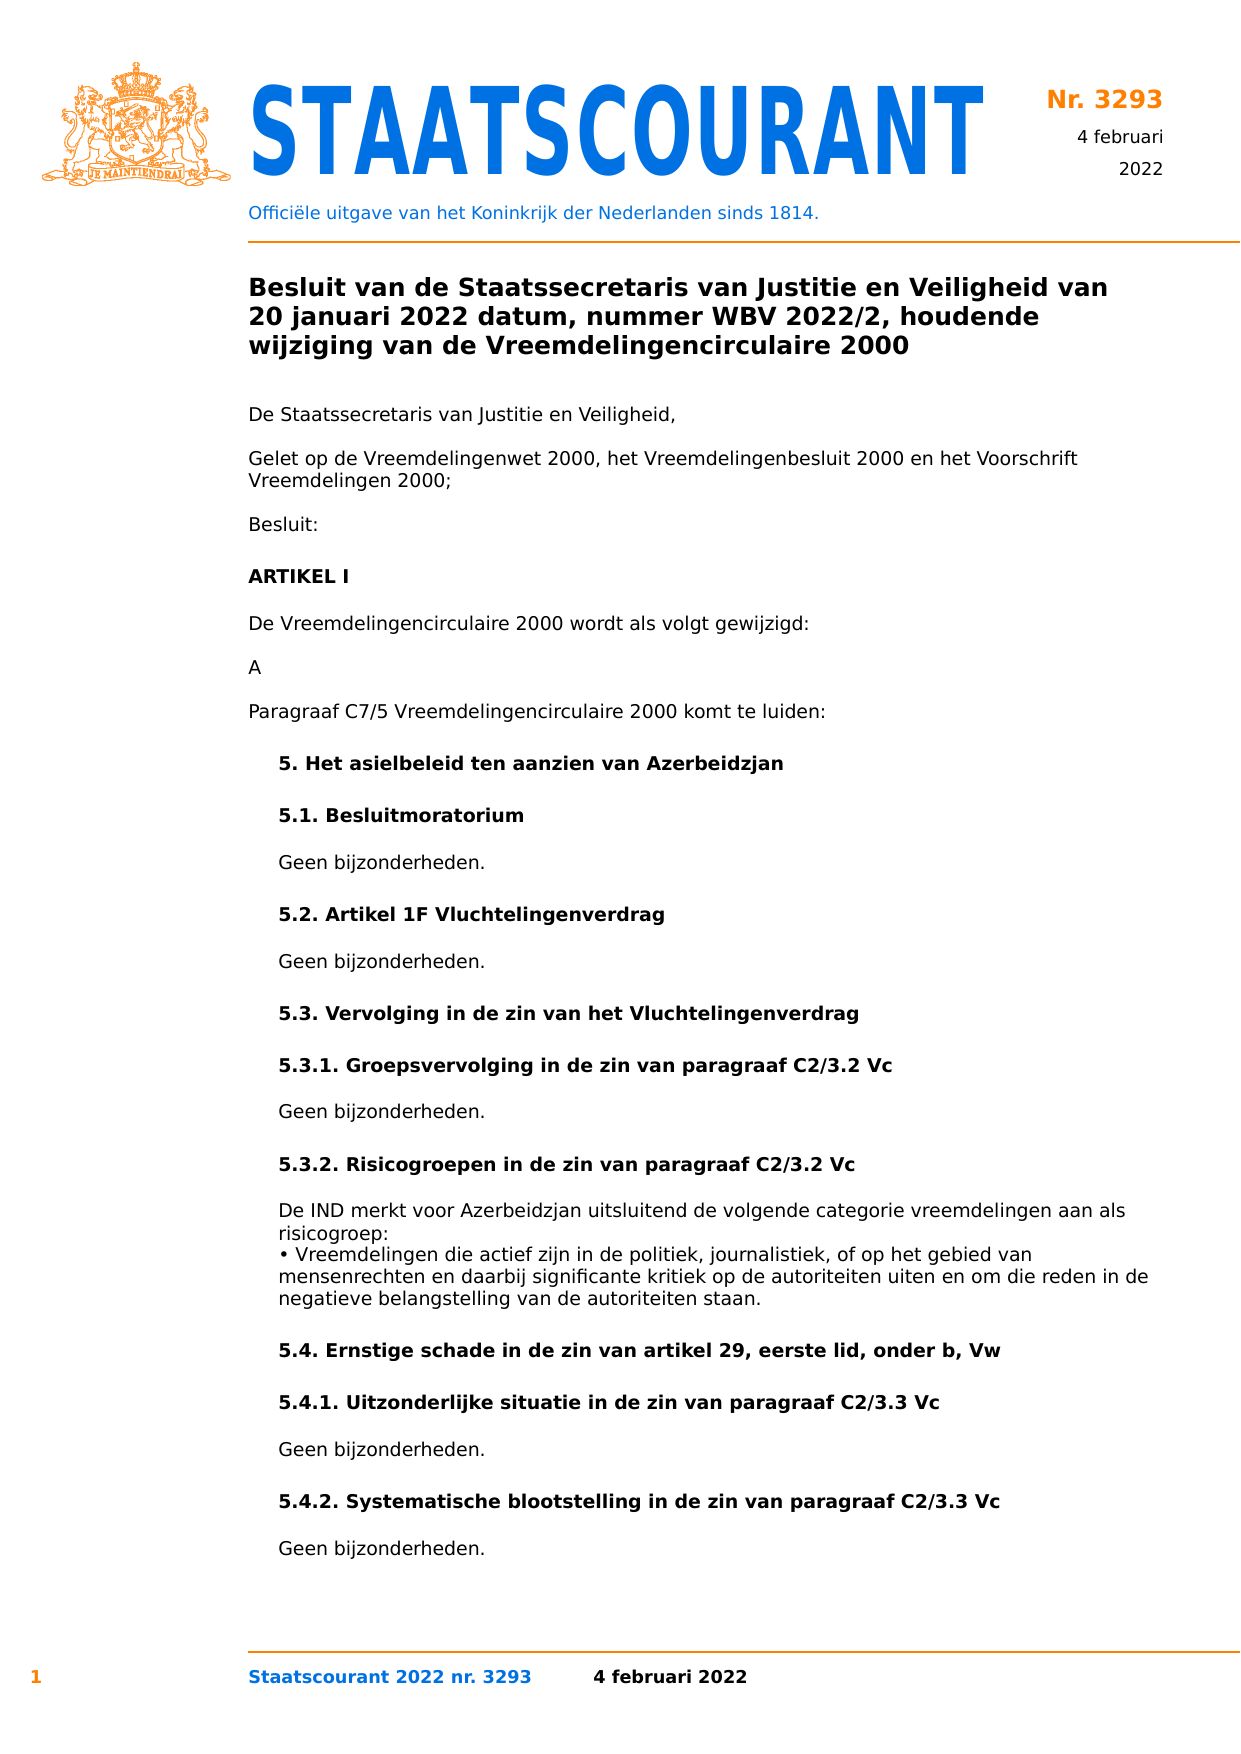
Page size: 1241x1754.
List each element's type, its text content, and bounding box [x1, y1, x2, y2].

text De Vreemdelingencirculaire 2000 wordt als volgt gewijzigd: [248, 613, 1163, 635]
text Geen bijzonderheden. [278, 1538, 1163, 1560]
subtitle 5. Het asielbeleid ten aanzien van Azerbeidzjan [278, 753, 1163, 774]
subtitle 5.4. Ernstige schade in de zin van artikel 29, eerste lid, onder b, Vw [278, 1340, 1163, 1362]
text Geen bijzonderheden. [278, 951, 1163, 972]
subtitle 5.2. Artikel 1F Vluchtelingenverdrag [278, 903, 1163, 926]
text Geen bijzonderheden. [278, 852, 1163, 873]
text Paragraaf C7/5 Vreemdelingencirculaire 2000 komt te luiden: [248, 701, 1163, 723]
table_cell Officiële uitgave van het Koninkrijk der Nederlanden sinds 1814. [248, 203, 1240, 241]
subtitle 5.1. Besluitmoratorium [278, 804, 1163, 827]
table_cell 4 februari [998, 121, 1240, 153]
text De Staatssecretaris van Justitie en Veiligheid, [248, 404, 1163, 426]
text Besluit: [248, 514, 1163, 536]
subtitle 5.3.2. Risicogroepen in de zin van paragraaf C2/3.2 Vc [278, 1153, 1163, 1175]
subtitle 5.3. Vervolging in de zin van het Vluchtelingenverdrag [278, 1002, 1163, 1024]
text De IND merkt voor Azerbeidzjan uitsluitend de volgende categorie vreemdelingen aan als risicogroep: [278, 1200, 1163, 1244]
table_header Nr. 3293 [998, 62, 1240, 121]
text Geen bijzonderheden. [278, 1439, 1163, 1461]
subtitle 5.4.2. Systematische blootstelling in de zin van paragraaf C2/3.3 Vc [278, 1491, 1163, 1513]
table_cell 2022 [998, 153, 1240, 203]
text A [248, 657, 1163, 679]
subtitle ARTIKEL I [248, 566, 1163, 588]
text Gelet op de Vreemdelingenwet 2000, het Vreemdelingenbesluit 2000 en het Voorschrift Vreemdelingen 2000; [248, 448, 1163, 492]
table_header [25, 62, 248, 241]
subtitle 5.3.1. Groepsvervolging in de zin van paragraaf C2/3.2 Vc [278, 1054, 1163, 1076]
table_header STAATSCOURANT [248, 62, 998, 203]
subtitle Besluit van de Staatssecretaris van Justitie en Veiligheid van 20 januari 2022 datum, nummer WBV 2022/2, houdende wijziging van de Vreemdelingencirculaire 2000 [248, 273, 1163, 361]
text Geen bijzonderheden. [278, 1101, 1163, 1123]
picture [41, 62, 231, 186]
subtitle 5.4.1. Uitzonderlijke situatie in de zin van paragraaf C2/3.3 Vc [278, 1392, 1163, 1414]
text • Vreemdelingen die actief zijn in de politiek, journalistiek, of op het gebied van mensenrechten en daarbij significante kritiek op de autoriteiten uiten en om die reden in de negatieve belangstelling van de autoriteiten staan. [278, 1244, 1163, 1310]
